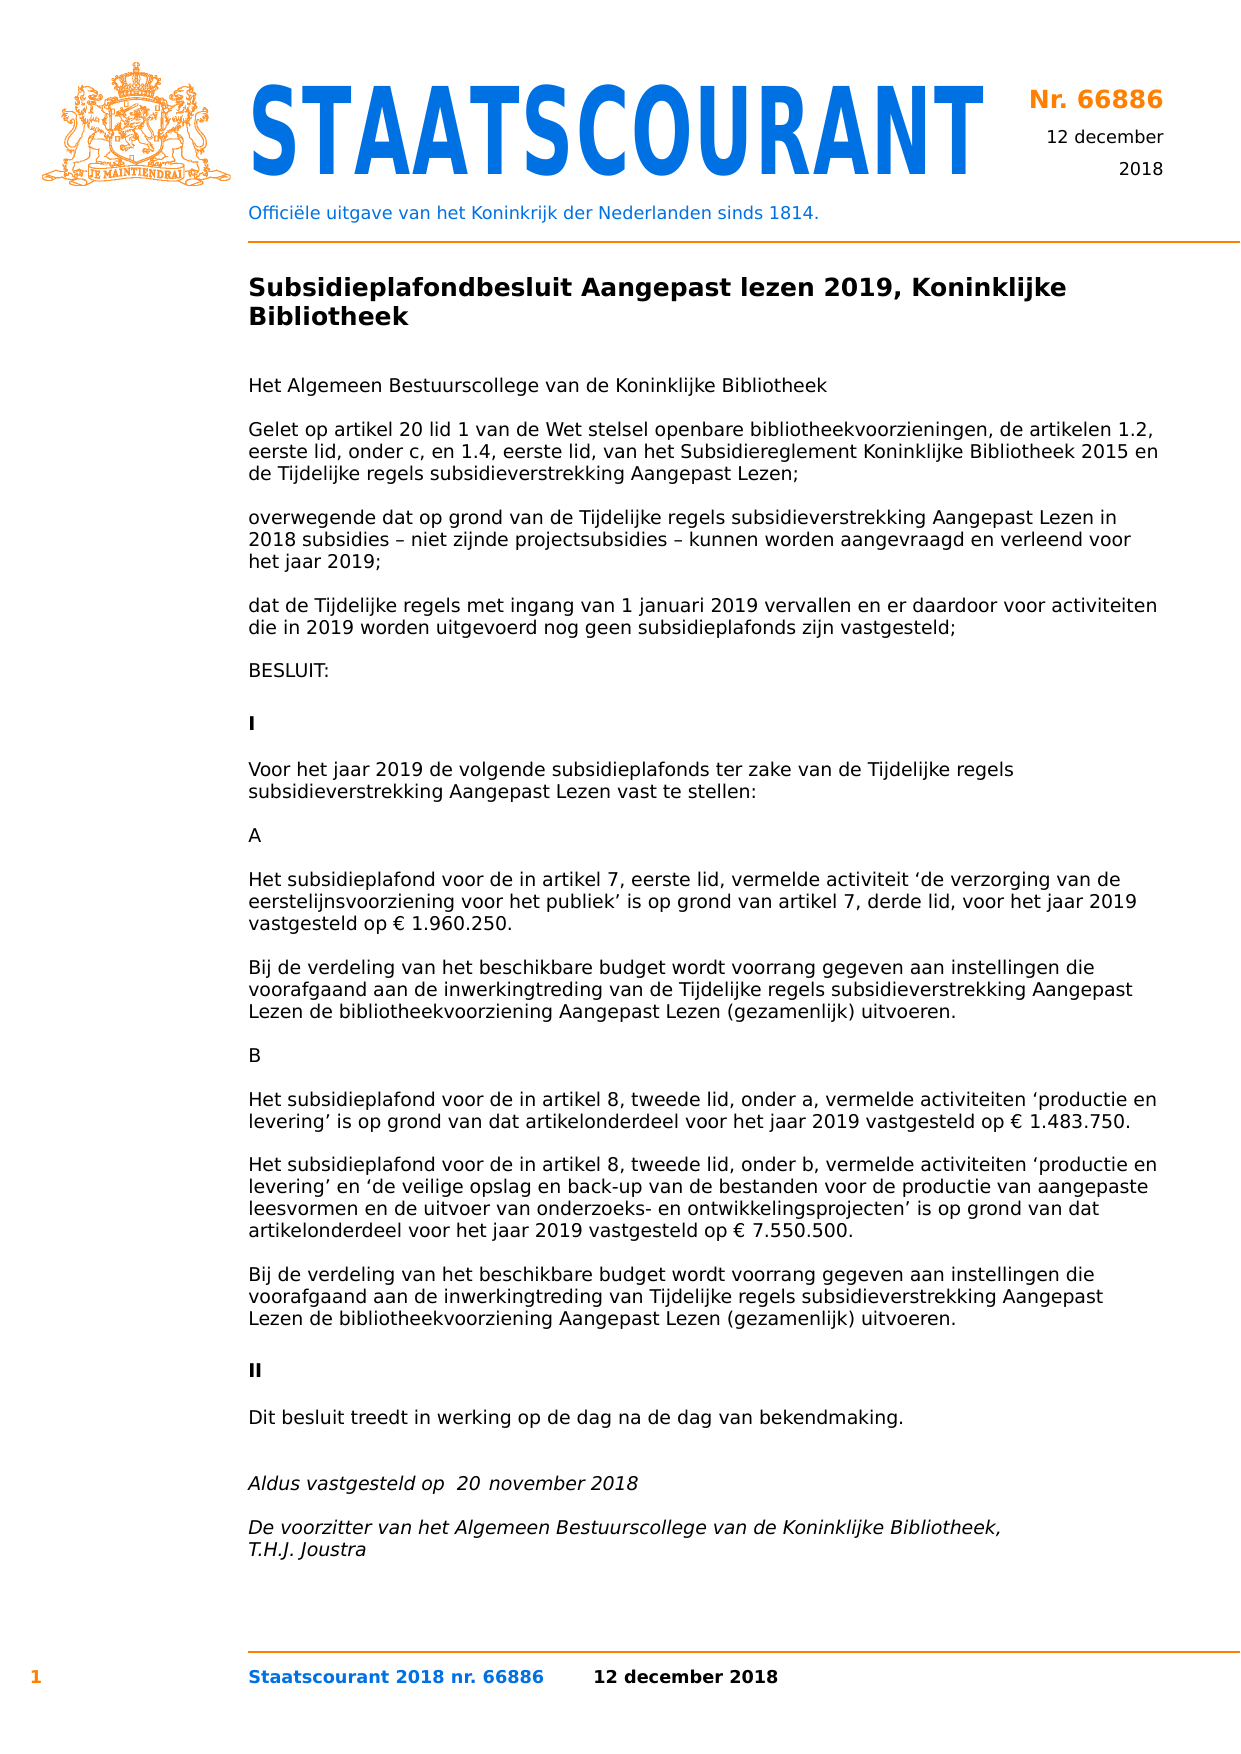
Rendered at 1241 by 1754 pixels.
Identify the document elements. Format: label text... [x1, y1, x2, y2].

text Gelet op artikel 20 lid 1 van de Wet stelsel openbare bibliotheekvoorzieningen, de artikelen 1.2, eerste lid, onder c, en 1.4, eerste lid, van het Subsidiereglement Koninklijke Bibliotheek 2015 en de Tijdelijke regels subsidieverstrekking Aangepast Lezen; [248, 419, 1163, 485]
subtitle Subsidieplafondbesluit Aangepast lezen 2019, Koninklijke Bibliotheek [248, 273, 1163, 331]
text De voorzitter van het Algemeen Bestuurscollege van de Koninklijke Bibliotheek, T.H.J. Joustra [248, 1517, 1163, 1561]
table_header [25, 62, 248, 241]
text Het Algemeen Bestuurscollege van de Koninklijke Bibliotheek [248, 375, 1163, 397]
text BESLUIT: [248, 660, 1163, 682]
table_cell 2018 [998, 153, 1240, 203]
text Bij de verdeling van het beschikbare budget wordt voorrang gegeven aan instellingen die voorafgaand aan de inwerkingtreding van Tijdelijke regels subsidieverstrekking Aangepast Lezen de bibliotheekvoorziening Aangepast Lezen (gezamenlijk) uitvoeren. [248, 1264, 1163, 1330]
text Het subsidieplafond voor de in artikel 8, tweede lid, onder a, vermelde activiteiten ‘productie en levering’ is op grond van dat artikelonderdeel voor het jaar 2019 vastgesteld op € 1.483.750. [248, 1088, 1163, 1132]
text Aldus vastgesteld op 20 november 2018 [248, 1473, 1163, 1495]
table_header STAATSCOURANT [248, 62, 998, 203]
table_cell Officiële uitgave van het Koninkrijk der Nederlanden sinds 1814. [248, 203, 1240, 241]
text B [248, 1045, 1163, 1067]
text Voor het jaar 2019 de volgende subsidieplafonds ter zake van de Tijdelijke regels subsidieverstrekking Aangepast Lezen vast te stellen: [248, 759, 1163, 803]
text Het subsidieplafond voor de in artikel 7, eerste lid, vermelde activiteit ‘de verzorging van de eerstelijnsvoorziening voor het publiek’ is op grond van artikel 7, derde lid, voor het jaar 2019 vastgesteld op € 1.960.250. [248, 869, 1163, 935]
table_cell 12 december [998, 121, 1240, 153]
subtitle I [248, 712, 1163, 734]
text Het subsidieplafond voor de in artikel 8, tweede lid, onder b, vermelde activiteiten ‘productie en levering’ en ‘de veilige opslag en back-up van de bestanden voor de productie van aangepaste leesvormen en de uitvoer van onderzoeks- en ontwikkelingsprojecten’ is op grond van dat artikelonderdeel voor het jaar 2019 vastgesteld op € 7.550.500. [248, 1154, 1163, 1242]
text Dit besluit treedt in werking op de dag na de dag van bekendmaking. [248, 1407, 1163, 1429]
text overwegende dat op grond van de Tijdelijke regels subsidieverstrekking Aangepast Lezen in 2018 subsidies – niet zijnde projectsubsidies – kunnen worden aangevraagd en verleend voor het jaar 2019; [248, 507, 1163, 573]
picture [41, 62, 231, 186]
table_header Nr. 66886 [998, 62, 1240, 121]
text A [248, 825, 1163, 847]
text Bij de verdeling van het beschikbare budget wordt voorrang gegeven aan instellingen die voorafgaand aan de inwerkingtreding van de Tijdelijke regels subsidieverstrekking Aangepast Lezen de bibliotheekvoorziening Aangepast Lezen (gezamenlijk) uitvoeren. [248, 957, 1163, 1023]
subtitle II [248, 1360, 1163, 1382]
text dat de Tijdelijke regels met ingang van 1 januari 2019 vervallen en er daardoor voor activiteiten die in 2019 worden uitgevoerd nog geen subsidieplafonds zijn vastgesteld; [248, 594, 1163, 638]
